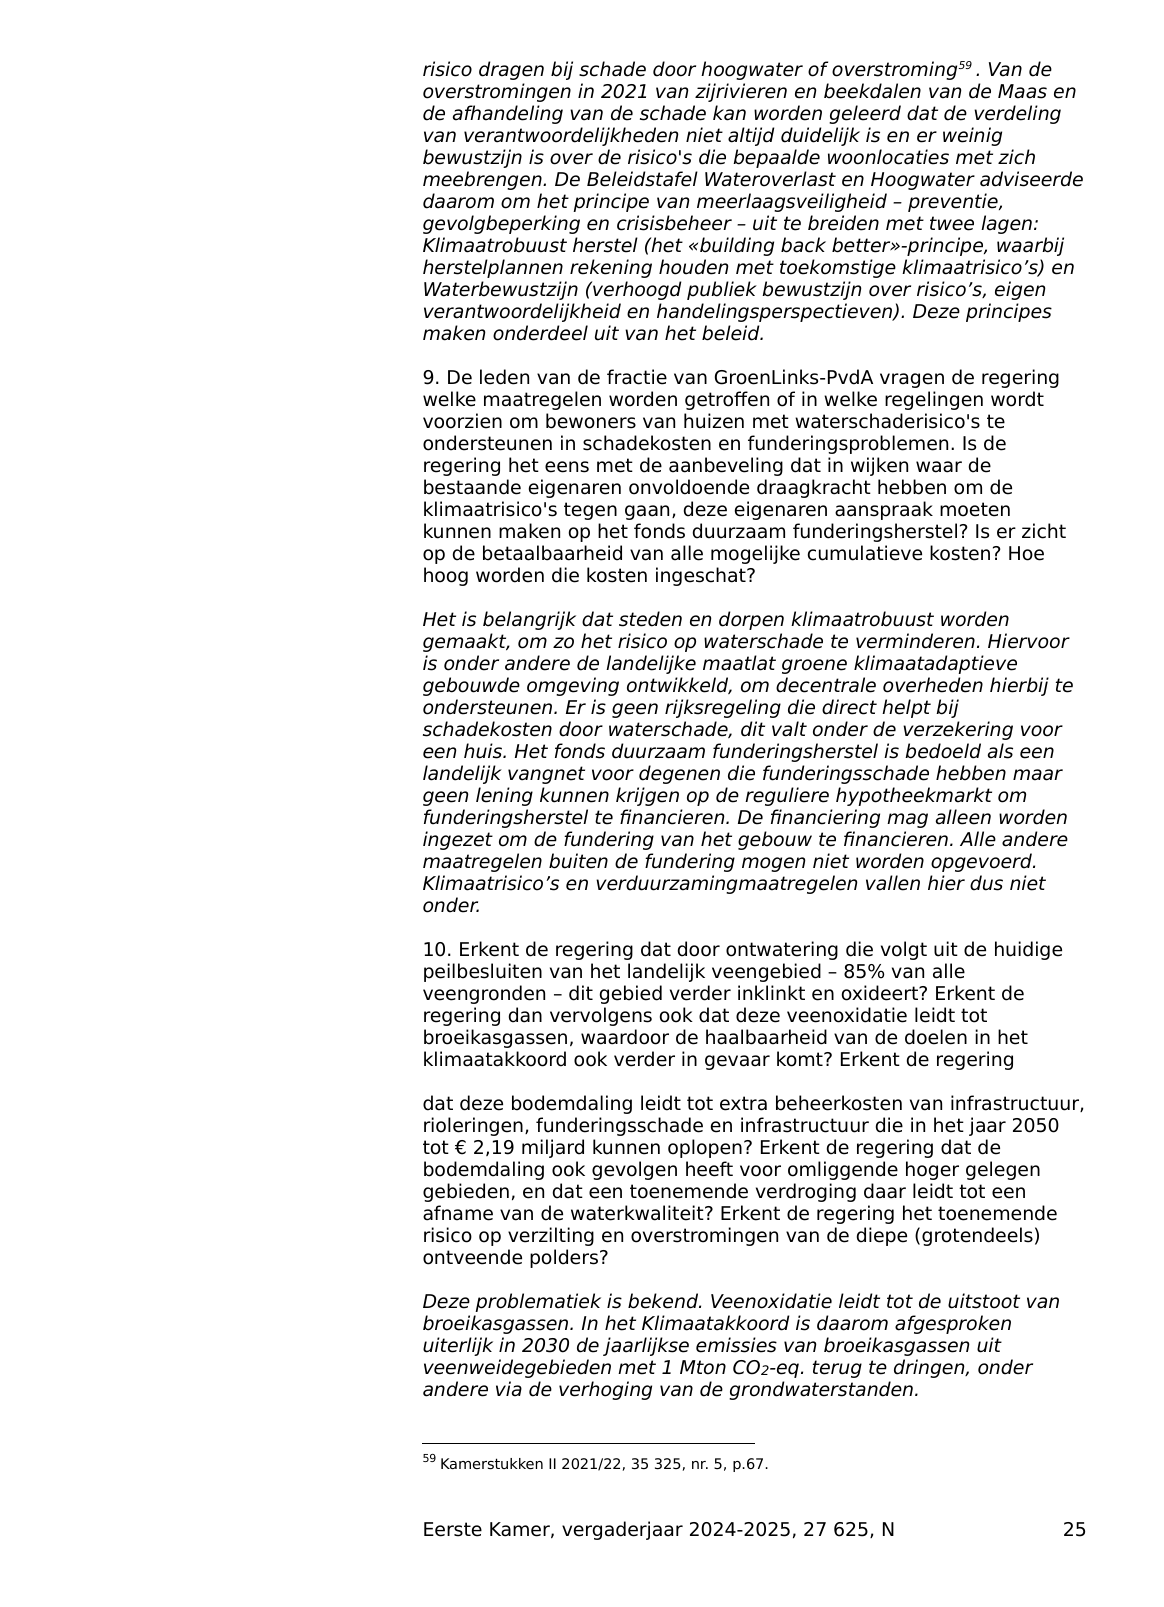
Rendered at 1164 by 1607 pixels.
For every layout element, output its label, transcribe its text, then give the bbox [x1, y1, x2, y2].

text 10. Erkent de regering dat door ontwatering die volgt uit de huidige peilbesluiten van het landelijk veengebied – 85% van alle veengronden – dit gebied verder inklinkt en oxideert? Erkent de regering dan vervolgens ook dat deze veenoxidatie leidt tot broeikasgassen, waardoor de haalbaarheid van de doelen in het klimaatakkoord ook verder in gevaar komt? Erkent de regering [422, 939, 1087, 1071]
text risico dragen bij schade door hoogwater of overstroming. Van de overstromingen in 2021 van zijrivieren en beekdalen van de Maas en de afhandeling van de schade kan worden geleerd dat de verdeling van verantwoordelijkheden niet altijd duidelijk is en er weinig bewustzijn is over de risico's die bepaalde woonlocaties met zich meebrengen. De Beleidstafel Wateroverlast en Hoogwater adviseerde daarom om het principe van meerlaagsveiligheid – preventie, gevolgbeperking en crisisbeheer – uit te breiden met twee lagen: Klimaatrobuust herstel (het «building back better»-principe, waarbij herstelplannen rekening houden met toekomstige klimaatrisico’s) en Waterbewustzijn (verhoogd publiek bewustzijn over risico’s, eigen verantwoordelijkheid en handelingsperspectieven). Deze principes maken onderdeel uit van het beleid. [422, 59, 1087, 345]
text dat deze bodemdaling leidt tot extra beheerkosten van infrastructuur, rioleringen, funderingsschade en infrastructuur die in het jaar 2050 tot € 2,19 miljard kunnen oplopen? Erkent de regering dat de bodemdaling ook gevolgen heeft voor omliggende hoger gelegen gebieden, en dat een toenemende verdroging daar leidt tot een afname van de waterkwaliteit? Erkent de regering het toenemende risico op verzilting en overstromingen van de diepe (grotendeels) ontveende polders? [422, 1093, 1087, 1269]
text 9. De leden van de fractie van GroenLinks-PvdA vragen de regering welke maatregelen worden getroffen of in welke regelingen wordt voorzien om bewoners van huizen met waterschaderisico's te ondersteunen in schadekosten en funderingsproblemen. Is de regering het eens met de aanbeveling dat in wijken waar de bestaande eigenaren onvoldoende draagkracht hebben om de klimaatrisico's tegen gaan, deze eigenaren aanspraak moeten kunnen maken op het fonds duurzaam funderingsherstel? Is er zicht op de betaalbaarheid van alle mogelijke cumulatieve kosten? Hoe hoog worden die kosten ingeschat? [422, 367, 1087, 587]
text Kamerstukken II 2021/22, 35 325, nr. 5, p.67. [422, 1452, 1087, 1474]
text Deze problematiek is bekend. Veenoxidatie leidt tot de uitstoot van broeikasgassen. In het Klimaatakkoord is daarom afgesproken uiterlijk in 2030 de jaarlijkse emissies van broeikasgassen uit veenweidegebieden met 1 Mton CO2-eq. terug te dringen, onder andere via de verhoging van de grondwaterstanden. [422, 1291, 1087, 1401]
text Het is belangrijk dat steden en dorpen klimaatrobuust worden gemaakt, om zo het risico op waterschade te verminderen. Hiervoor is onder andere de landelijke maatlat groene klimaatadaptieve gebouwde omgeving ontwikkeld, om decentrale overheden hierbij te ondersteunen. Er is geen rijksregeling die direct helpt bij schadekosten door waterschade, dit valt onder de verzekering voor een huis. Het fonds duurzaam funderingsherstel is bedoeld als een landelijk vangnet voor degenen die funderingsschade hebben maar geen lening kunnen krijgen op de reguliere hypotheekmarkt om funderingsherstel te financieren. De financiering mag alleen worden ingezet om de fundering van het gebouw te financieren. Alle andere maatregelen buiten de fundering mogen niet worden opgevoerd. Klimaatrisico’s en verduurzamingmaatregelen vallen hier dus niet onder. [422, 609, 1087, 917]
